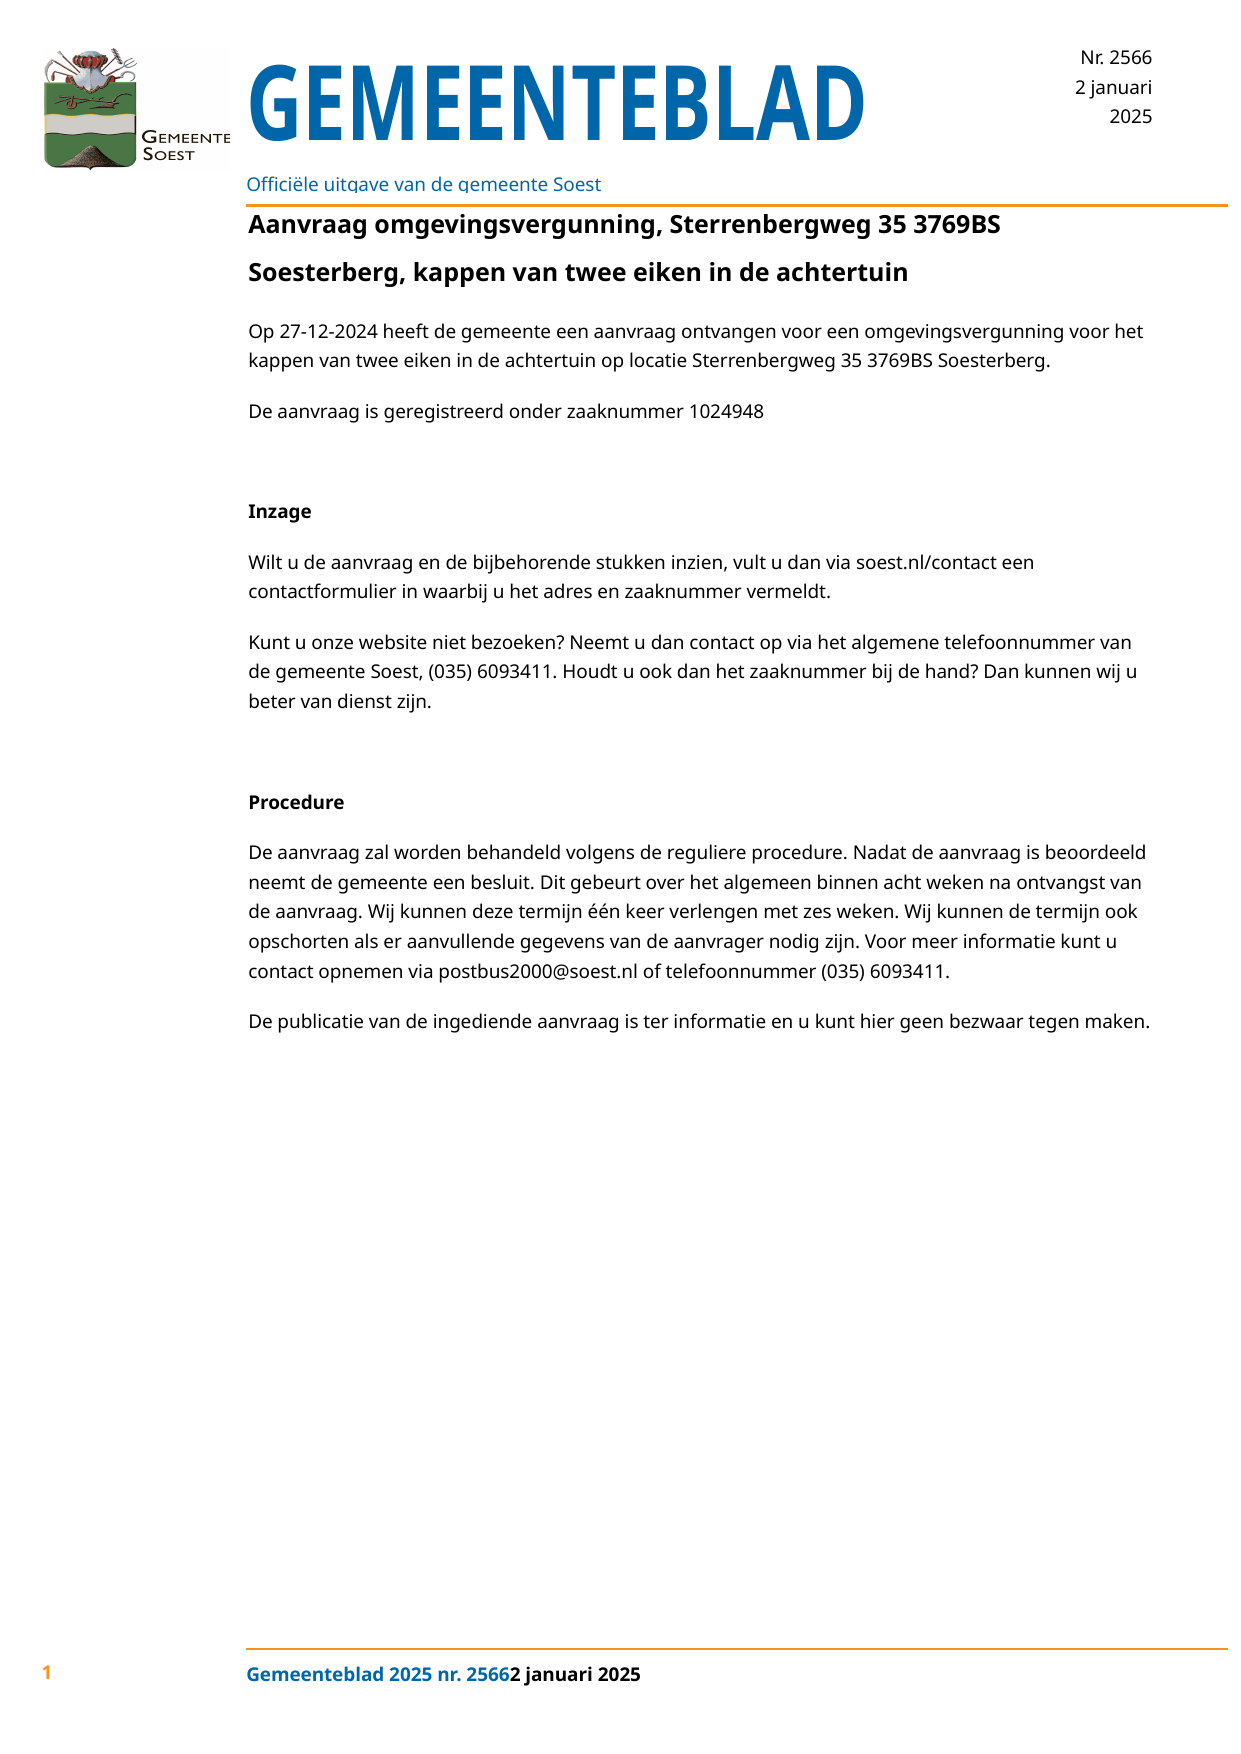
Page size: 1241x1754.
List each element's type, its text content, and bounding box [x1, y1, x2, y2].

picture [41, 47, 231, 172]
text De publicatie van de ingediende aanvraag is ter informatie en u kunt hier geen bezwaar tegen maken. [248, 1008, 1152, 1034]
text Inzage [248, 499, 1152, 524]
text Op 27-12-2024 heeft de gemeente een aanvraag ontvangen voor een omgevingsvergunning voor het kappen van twee eiken in de achtertuin op locatie Sterrenbergweg 35 3769BS Soesterberg. [248, 318, 1152, 373]
text Kunt u onze website niet bezoeken? Neemt u dan contact op via het algemene telefoonnummer van de gemeente Soest, (035) 6093411. Houdt u ook dan het zaaknummer bij de hand? Dan kunnen wij u beter van dienst zijn. [248, 629, 1152, 714]
text De aanvraag zal worden behandeld volgens de reguliere procedure. Nadat de aanvraag is beoordeeld neemt de gemeente een besluit. Dit gebeurt over het algemeen binnen acht weken na ontvangst van de aanvraag. Wij kunnen deze termijn één keer verlengen met zes weken. Wij kunnen de termijn ook opschorten als er aanvullende gegevens van de aanvrager nodig zijn. Voor meer informatie kunt u contact opnemen via postbus2000@soest.nl of telefoonnummer (035) 6093411. [248, 839, 1152, 984]
text Aanvraag omgevingsvergunning, Sterrenbergweg 35 3769BS Soesterberg, kappen van twee eiken in de achtertuin [248, 207, 1152, 288]
text Procedure [248, 789, 1152, 815]
text Wilt u de aanvraag en de bijbehorende stukken inzien, vult u dan via soest.nl/contact een contactformulier in waarbij u het adres en zaaknummer vermeldt. [248, 549, 1152, 604]
text De aanvraag is geregistreerd onder zaaknummer 1024948 [248, 398, 1152, 424]
